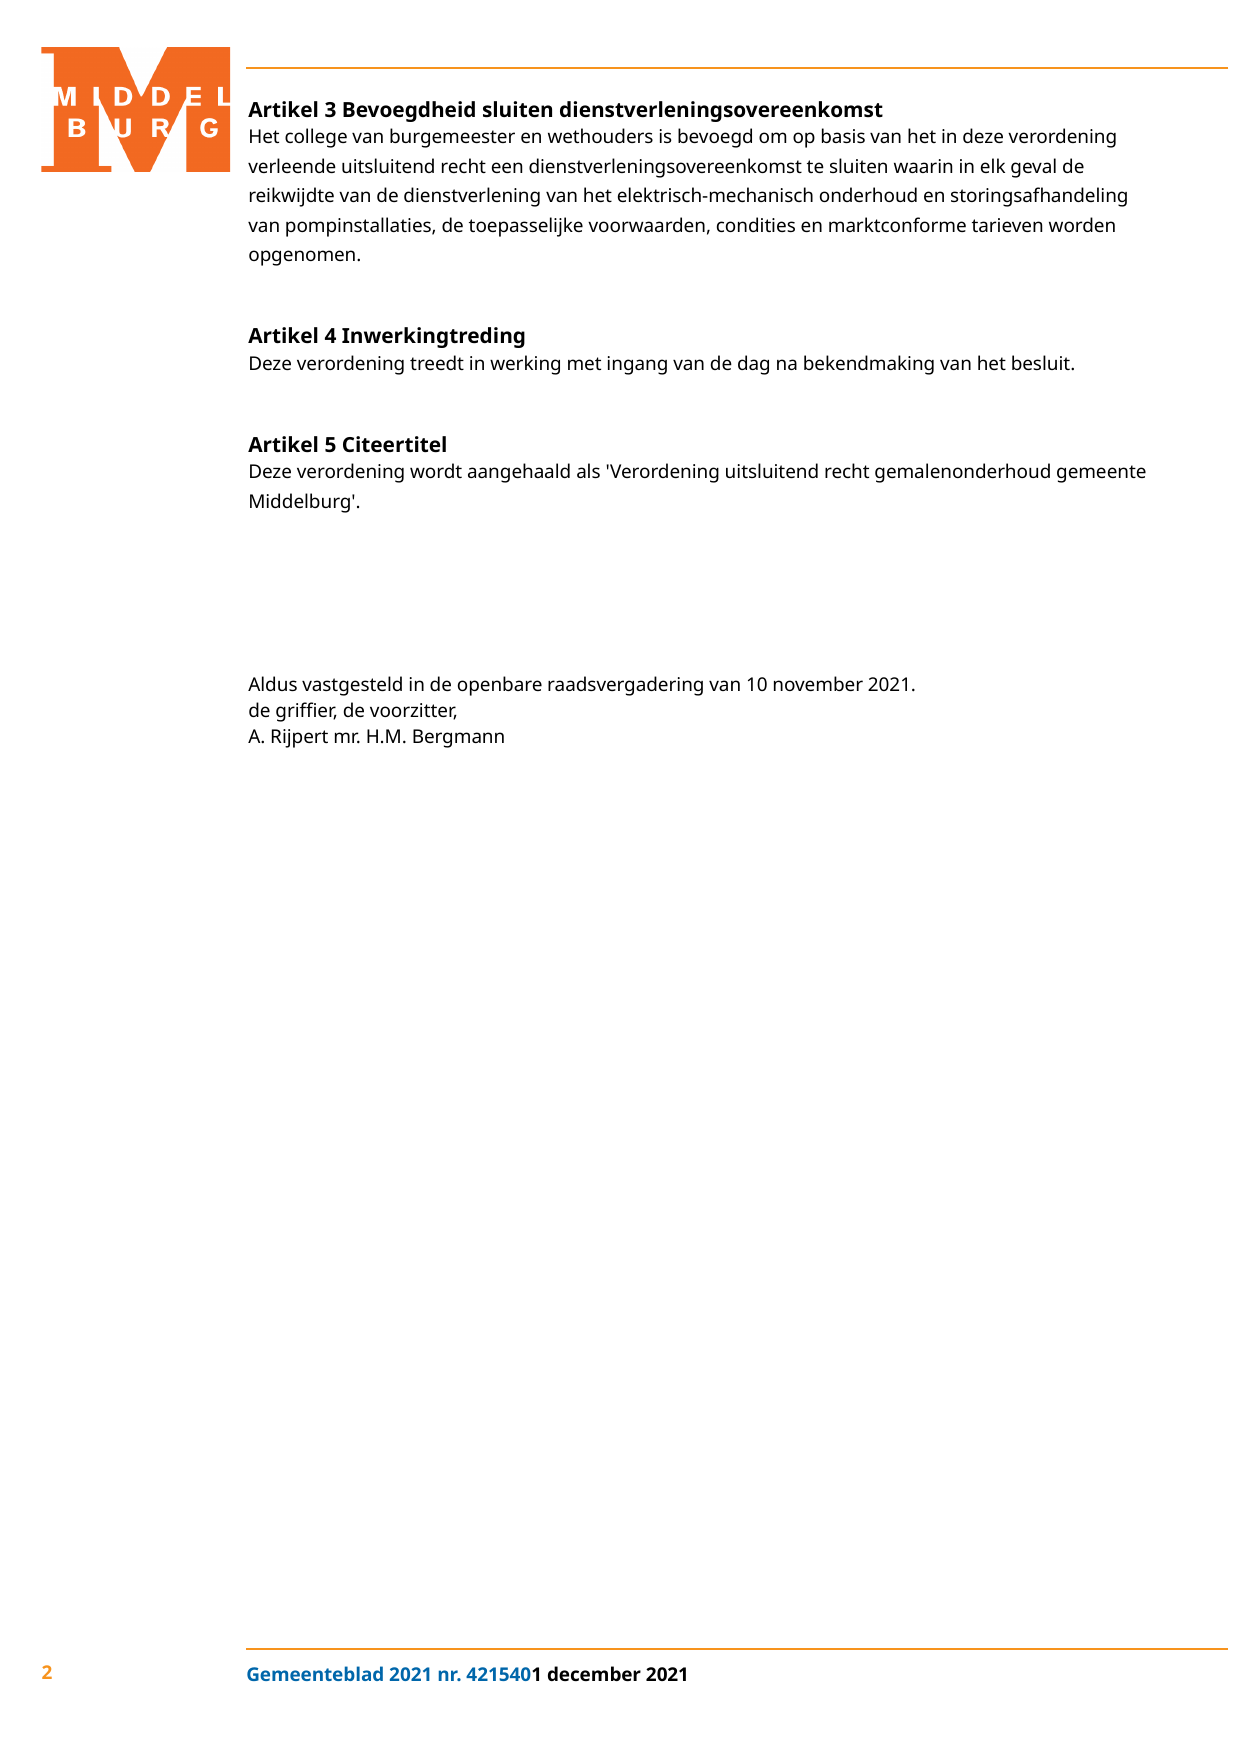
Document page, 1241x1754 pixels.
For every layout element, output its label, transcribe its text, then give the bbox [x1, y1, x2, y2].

text Middelburg'. [248, 488, 1152, 514]
text Het college van burgemeester en wethouders is bevoegd om op basis van het in deze verordening verleende uitsluitend recht een dienstverleningsovereenkomst te sluiten waarin in elk geval de reikwijdte van de dienstverlening van het elektrisch-mechanisch onderhoud en storingsafhandeling van pompinstallaties, de toepasselijke voorwaarden, condities en marktconforme tarieven worden opgenomen. [248, 123, 1152, 267]
text Aldus vastgesteld in de openbare raadsvergadering van 10 november 2021. [248, 672, 1152, 697]
picture [41, 47, 231, 172]
text A. Rijpert mr. H.M. Bergmann [248, 723, 1152, 749]
text Artikel 3 Bevoegdheid sluiten dienstverleningsovereenkomst [248, 95, 1152, 123]
text Artikel 5 Citeertitel [248, 430, 1152, 458]
text Deze verordening wordt aangehaald als 'Verordening uitsluitend recht gemalenonderhoud gemeente [248, 458, 1152, 484]
text Artikel 4 Inwerkingtreding [248, 322, 1152, 350]
text Deze verordening treedt in werking met ingang van de dag na bekendmaking van het besluit. [248, 350, 1152, 376]
text de griffier, de voorzitter, [248, 697, 1152, 723]
